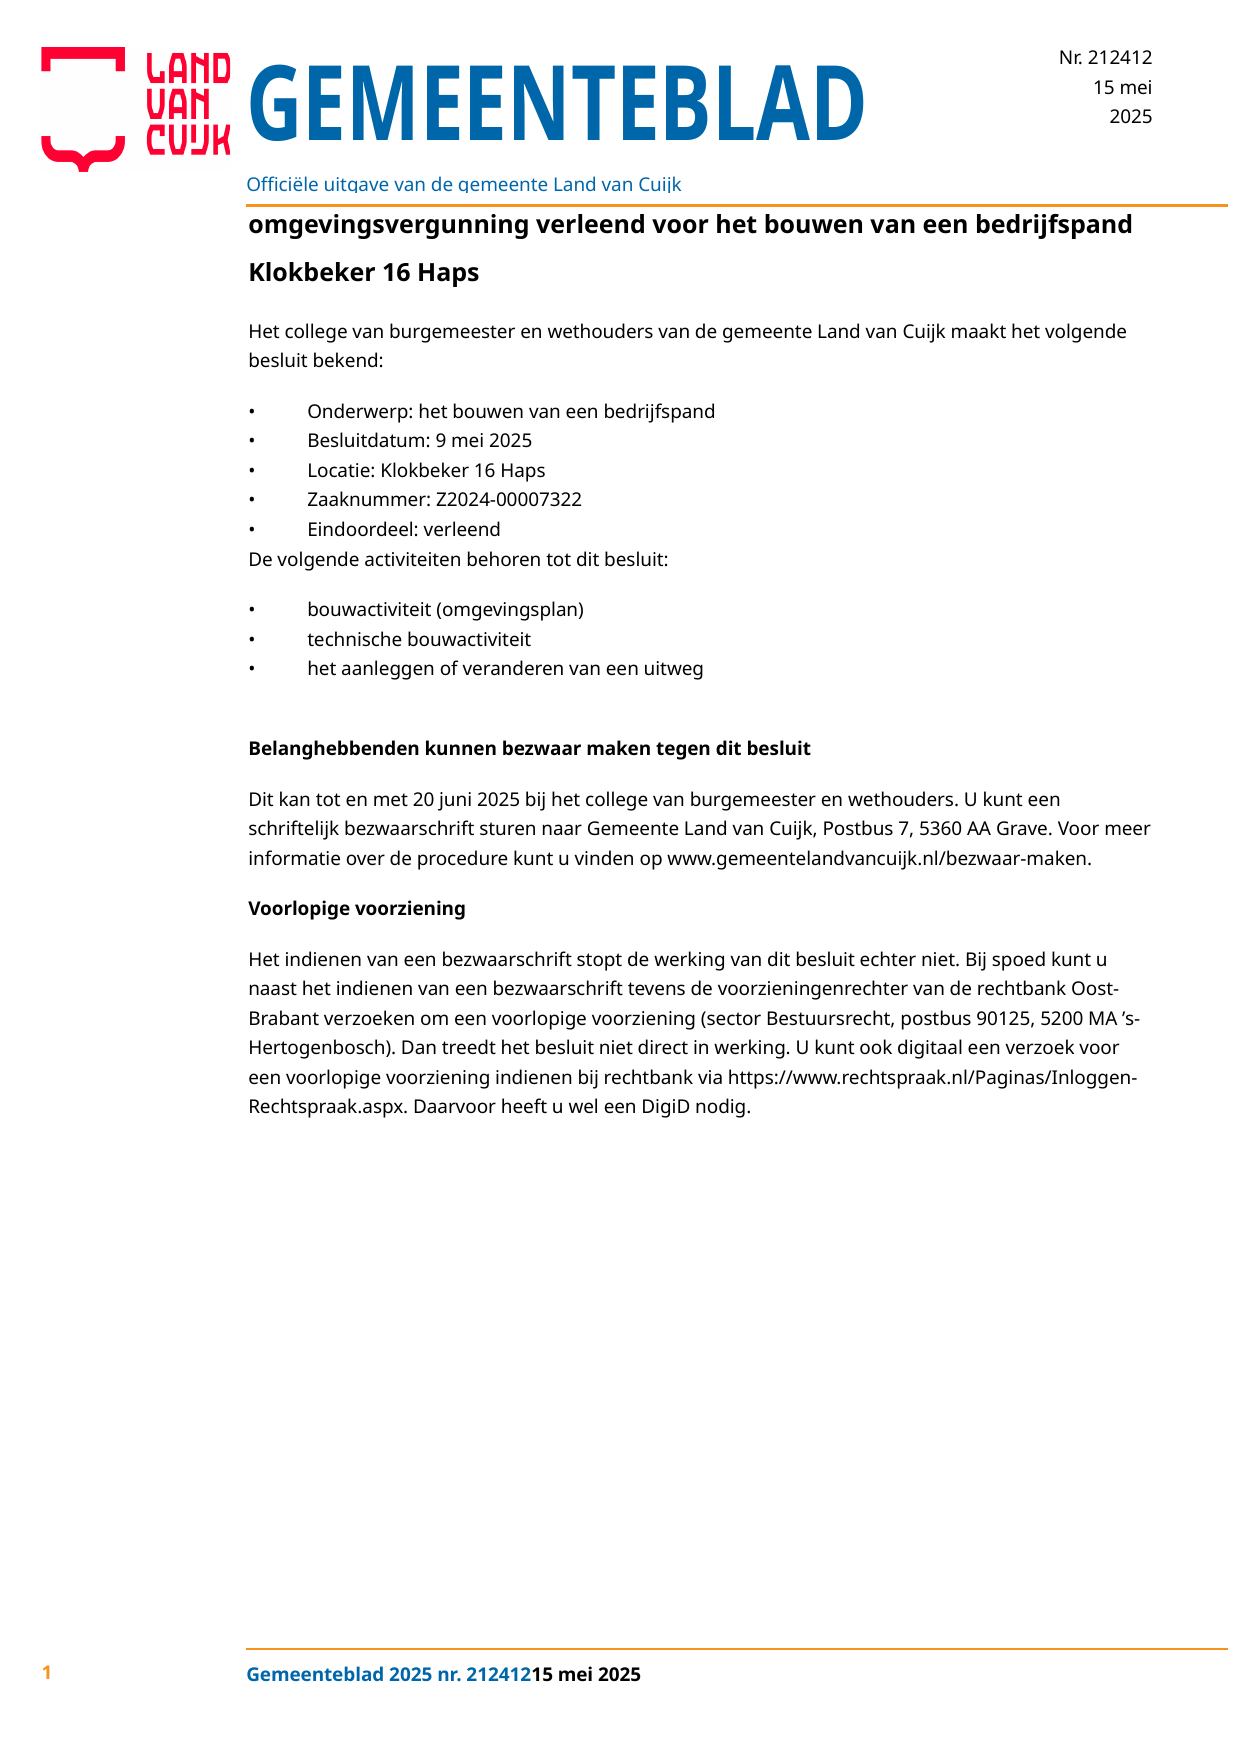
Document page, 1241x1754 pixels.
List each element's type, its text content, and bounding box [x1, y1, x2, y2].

text Het indienen van een bezwaarschrift stopt de werking van dit besluit echter niet. Bij spoed kunt u naast het indienen van een bezwaarschrift tevens de voorzieningenrechter van de rechtbank Oost-Brabant verzoeken om een voorlopige voorziening (sector Bestuursrecht, postbus 90125, 5200 MA ’s-Hertogenbosch). Dan treedt het besluit niet direct in werking. U kunt ook digitaal een verzoek voor een voorlopige voorziening indienen bij rechtbank via https://www.rechtspraak.nl/Paginas/Inloggen-Rechtspraak.aspx. Daarvoor heeft u wel een DigiD nodig. [248, 946, 1152, 1119]
picture [41, 47, 231, 172]
list het aanleggen of veranderen van een uitweg [248, 655, 1152, 681]
list Locatie: Klokbeker 16 Haps [248, 457, 1152, 483]
list bouwactiviteit (omgevingsplan) [248, 596, 1152, 622]
list Zaaknummer: Z2024-00007322 [248, 487, 1152, 512]
text De volgende activiteiten behoren tot dit besluit: [248, 546, 1152, 572]
list Onderwerp: het bouwen van een bedrijfspand [248, 398, 1152, 424]
text Belanghebbenden kunnen bezwaar maken tegen dit besluit [248, 735, 1152, 761]
list Besluitdatum: 9 mei 2025 [248, 427, 1152, 453]
text Voorlopige voorziening [248, 895, 1152, 921]
text Het college van burgemeester en wethouders van de gemeente Land van Cuijk maakt het volgende besluit bekend: [248, 318, 1152, 373]
list technische bouwactiviteit [248, 626, 1152, 652]
text Dit kan tot en met 20 juni 2025 bij het college van burgemeester en wethouders. U kunt een schriftelijk bezwaarschrift sturen naar Gemeente Land van Cuijk, Postbus 7, 5360 AA Grave. Voor meer informatie over de procedure kunt u vinden op www.gemeentelandvancuijk.nl/bezwaar-maken. [248, 786, 1152, 871]
list Eindoordeel: verleend [248, 516, 1152, 542]
text omgevingsvergunning verleend voor het bouwen van een bedrijfspand Klokbeker 16 Haps [248, 207, 1152, 288]
